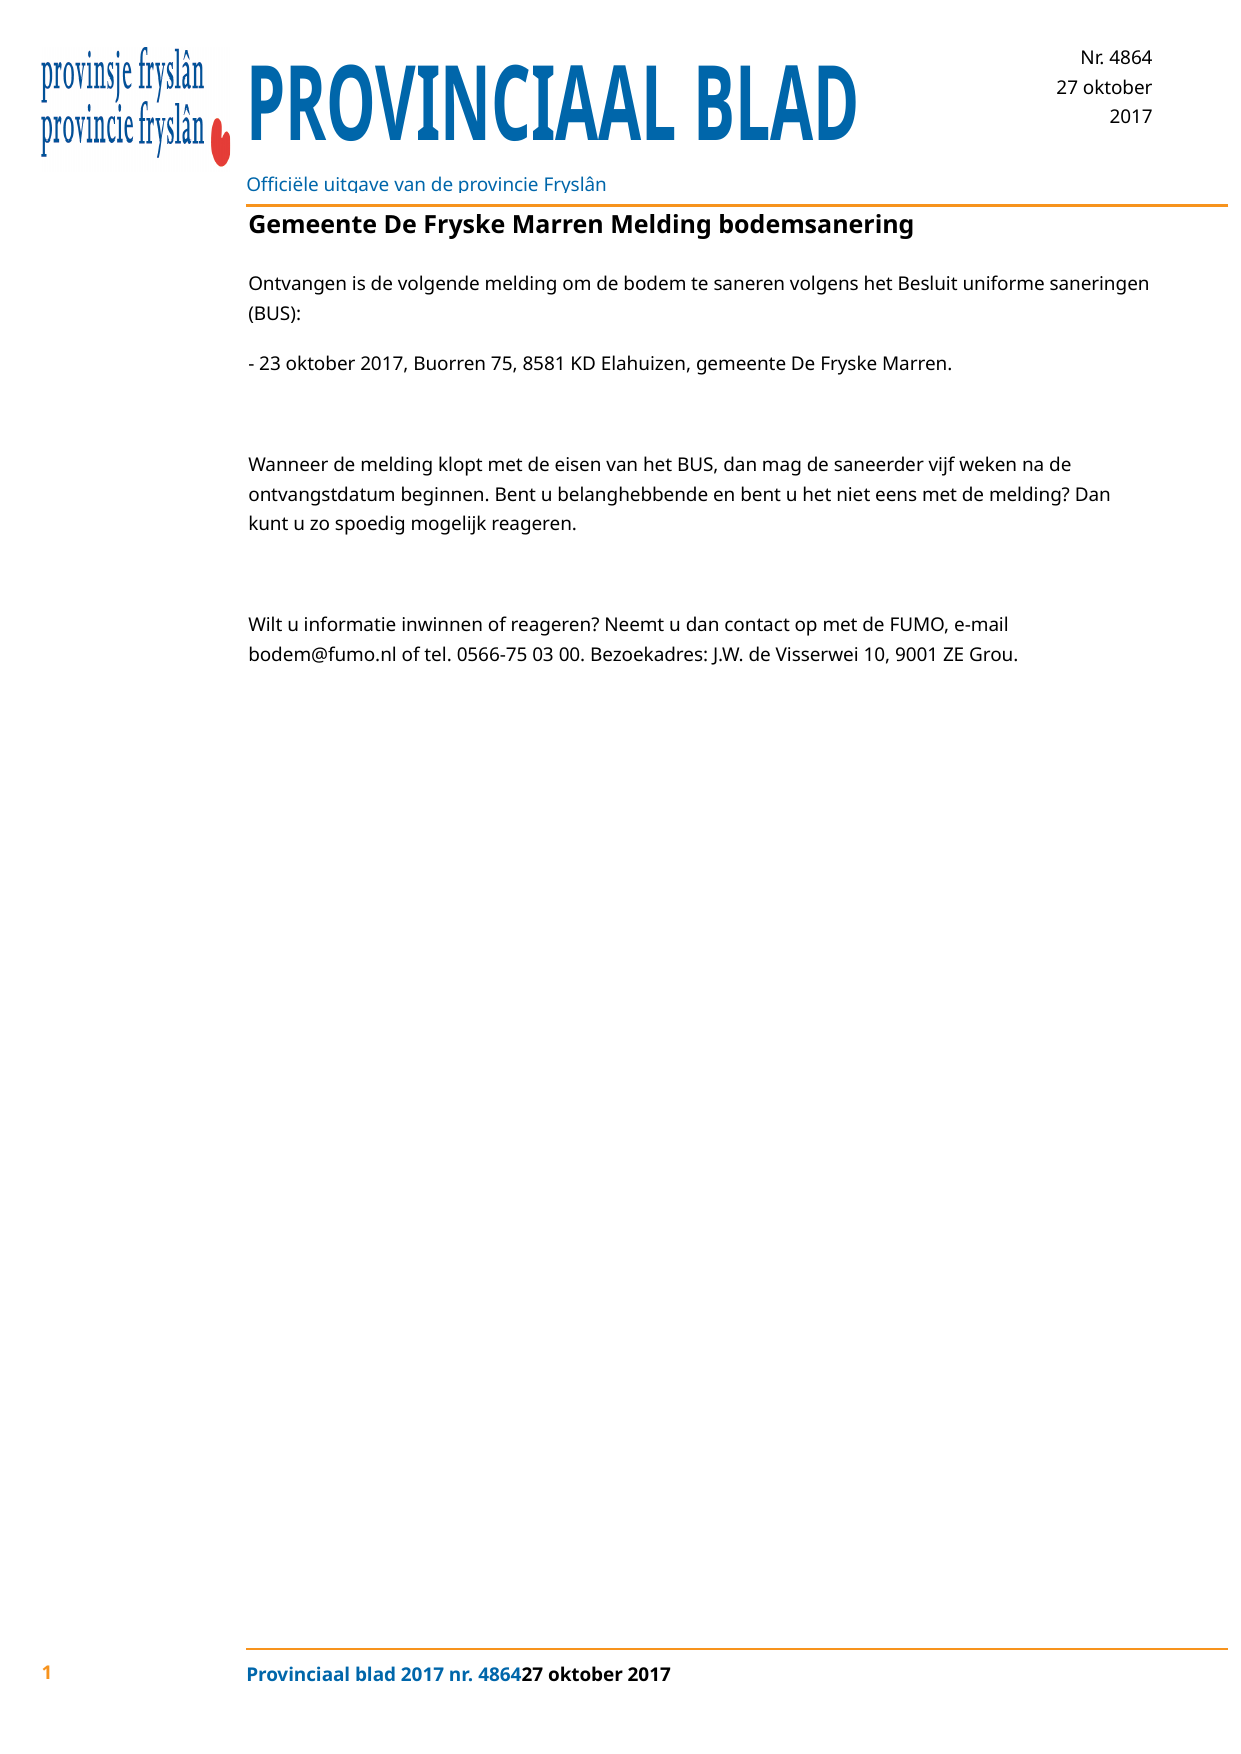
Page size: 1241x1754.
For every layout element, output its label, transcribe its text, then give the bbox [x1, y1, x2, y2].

picture [41, 47, 231, 172]
text Ontvangen is de volgende melding om de bodem te saneren volgens het Besluit uniforme saneringen (BUS): [248, 270, 1152, 326]
text Gemeente De Fryske Marren Melding bodemsanering [248, 207, 1152, 241]
text Wilt u informatie inwinnen of reageren? Neemt u dan contact op met de FUMO, e-mail bodem@fumo.nl of tel. 0566-75 03 00. Bezoekadres: J.W. de Visserwei 10, 9001 ZE Grou. [248, 611, 1152, 666]
text Wanneer de melding klopt met de eisen van het BUS, dan mag de saneerder vijf weken na de ontvangstdatum beginnen. Bent u belanghebbende en bent u het niet eens met de melding? Dan kunt u zo spoedig mogelijk reageren. [248, 451, 1152, 536]
text - 23 oktober 2017, Buorren 75, 8581 KD Elahuizen, gemeente De Fryske Marren. [248, 350, 1152, 376]
